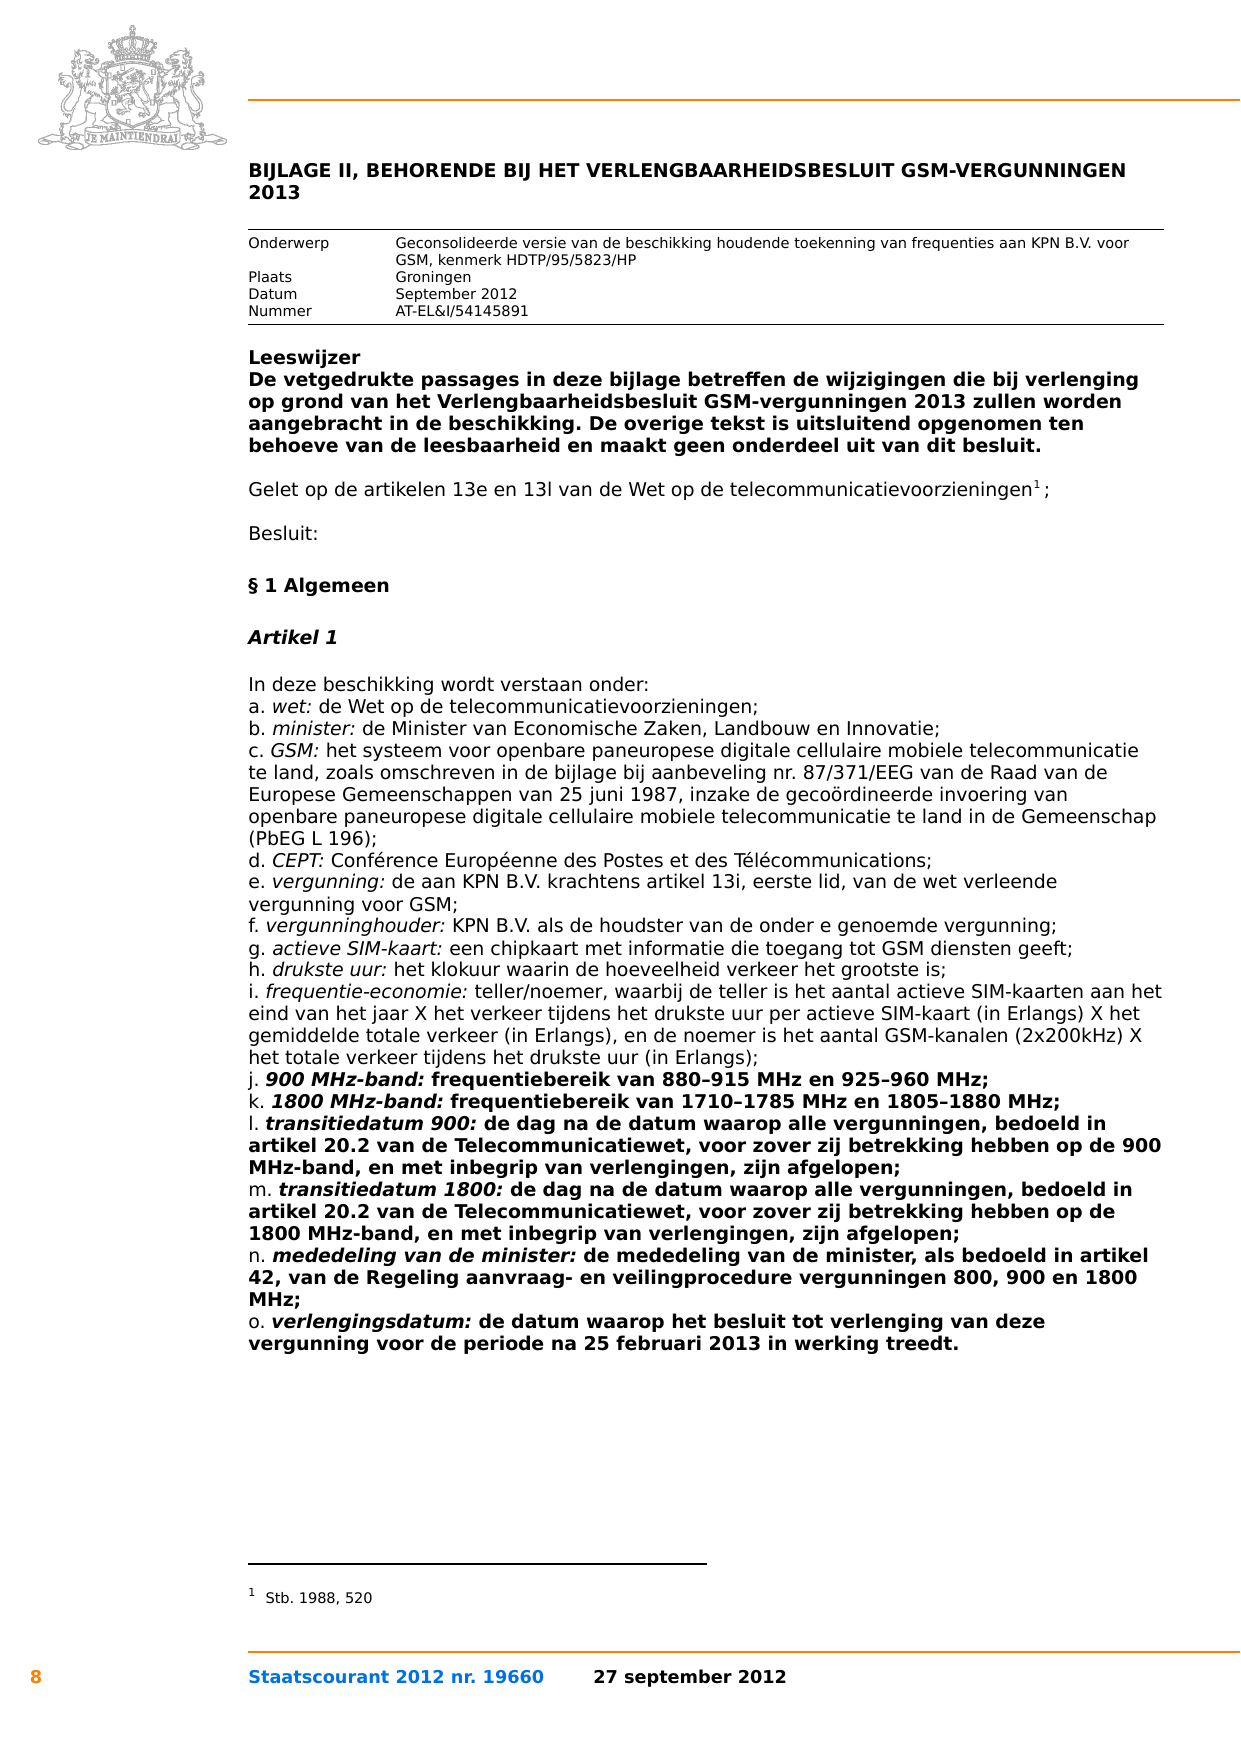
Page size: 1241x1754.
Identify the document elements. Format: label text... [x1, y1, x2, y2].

subtitle § 1 Algemeen [248, 575, 1163, 597]
text In deze beschikking wordt verstaan onder: [248, 674, 1163, 696]
table_cell AT-EL&I/54145891 [389, 303, 1163, 324]
text Besluit: [248, 523, 1163, 545]
text l. transitiedatum 900: de dag na de datum waarop alle vergunningen, bedoeld in artikel 20.2 van de Telecommunicatiewet, voor zover zij betrekking hebben op de 900 MHz-band, en met inbegrip van verlengingen, zijn afgelopen; [248, 1113, 1163, 1179]
text Gelet op de artikelen 13e en 13l van de Wet op de telecommunicatievoorzieningen; [248, 479, 1163, 501]
text k. 1800 MHz-band: frequentiebereik van 1710–1785 MHz en 1805–1880 MHz; [248, 1091, 1163, 1113]
picture [38, 25, 227, 150]
text n. mededeling van de minister: de mededeling van de minister, als bedoeld in artikel 42, van de Regeling aanvraag- en veilingprocedure vergunningen 800, 900 en 1800 MHz; [248, 1245, 1163, 1311]
text De vetgedrukte passages in deze bijlage betreffen de wijzigingen die bij verlenging op grond van het Verlengbaarheidsbesluit GSM-vergunningen 2013 zullen worden aangebracht in de beschikking. De overige tekst is uitsluitend opgenomen ten behoeve van de leesbaarheid en maakt geen onderdeel uit van dit besluit. [248, 369, 1163, 457]
subtitle BIJLAGE II, BEHORENDE BIJ HET VERLENGBAARHEIDSBESLUIT GSM-VERGUNNINGEN 2013 [248, 160, 1163, 204]
text c. GSM: het systeem voor openbare paneuropese digitale cellulaire mobiele telecommunicatie te land, zoals omschreven in de bijlage bij aanbeveling nr. 87/371/EEG van de Raad van de Europese Gemeenschappen van 25 juni 1987, inzake de gecoördineerde invoering van openbare paneuropese digitale cellulaire mobiele telecommunicatie te land in de Gemeenschap (PbEG L 196); [248, 739, 1163, 849]
text m. transitiedatum 1800: de dag na de datum waarop alle vergunningen, bedoeld in artikel 20.2 van de Telecommunicatiewet, voor zover zij betrekking hebben op de 1800 MHz-band, en met inbegrip van verlengingen, zijn afgelopen; [248, 1179, 1163, 1245]
text Stb. 1988, 520 [248, 1586, 1163, 1608]
table_cell Groningen [389, 269, 1163, 286]
text b. minister: de Minister van Economische Zaken, Landbouw en Innovatie; [248, 718, 1163, 739]
text e. vergunning: de aan KPN B.V. krachtens artikel 13i, eerste lid, van de wet verleende vergunning voor GSM; [248, 871, 1163, 915]
table_cell Plaats [248, 269, 389, 286]
subtitle Artikel 1 [248, 627, 1163, 649]
text a. wet: de Wet op de telecommunicatievoorzieningen; [248, 696, 1163, 718]
text Leeswijzer [248, 347, 1163, 369]
table_cell September 2012 [389, 286, 1163, 302]
table_header Onderwerp [248, 230, 389, 268]
text d. CEPT: Conférence Européenne des Postes et des Télécommunications; [248, 849, 1163, 871]
text f. vergunninghouder: KPN B.V. als de houdster van de onder e genoemde vergunning; [248, 915, 1163, 937]
text h. drukste uur: het klokuur waarin de hoeveelheid verkeer het grootste is; [248, 959, 1163, 981]
text o. verlengingsdatum: de datum waarop het besluit tot verlenging van deze vergunning voor de periode na 25 februari 2013 in werking treedt. [248, 1311, 1163, 1355]
table_header Geconsolideerde versie van de beschikking houdende toekenning van frequenties aan KPN B.V. voor GSM, kenmerk HDTP/95/5823/HP [389, 230, 1163, 268]
text g. actieve SIM-kaart: een chipkaart met informatie die toegang tot GSM diensten geeft; [248, 937, 1163, 959]
text i. frequentie-economie: teller/noemer, waarbij de teller is het aantal actieve SIM-kaarten aan het eind van het jaar X het verkeer tijdens het drukste uur per actieve SIM-kaart (in Erlangs) X het gemiddelde totale verkeer (in Erlangs), en de noemer is het aantal GSM-kanalen (2x200kHz) X het totale verkeer tijdens het drukste uur (in Erlangs); [248, 981, 1163, 1069]
text j. 900 MHz-band: frequentiebereik van 880–915 MHz en 925–960 MHz; [248, 1069, 1163, 1091]
table_cell Nummer [248, 303, 389, 324]
table_cell Datum [248, 286, 389, 302]
